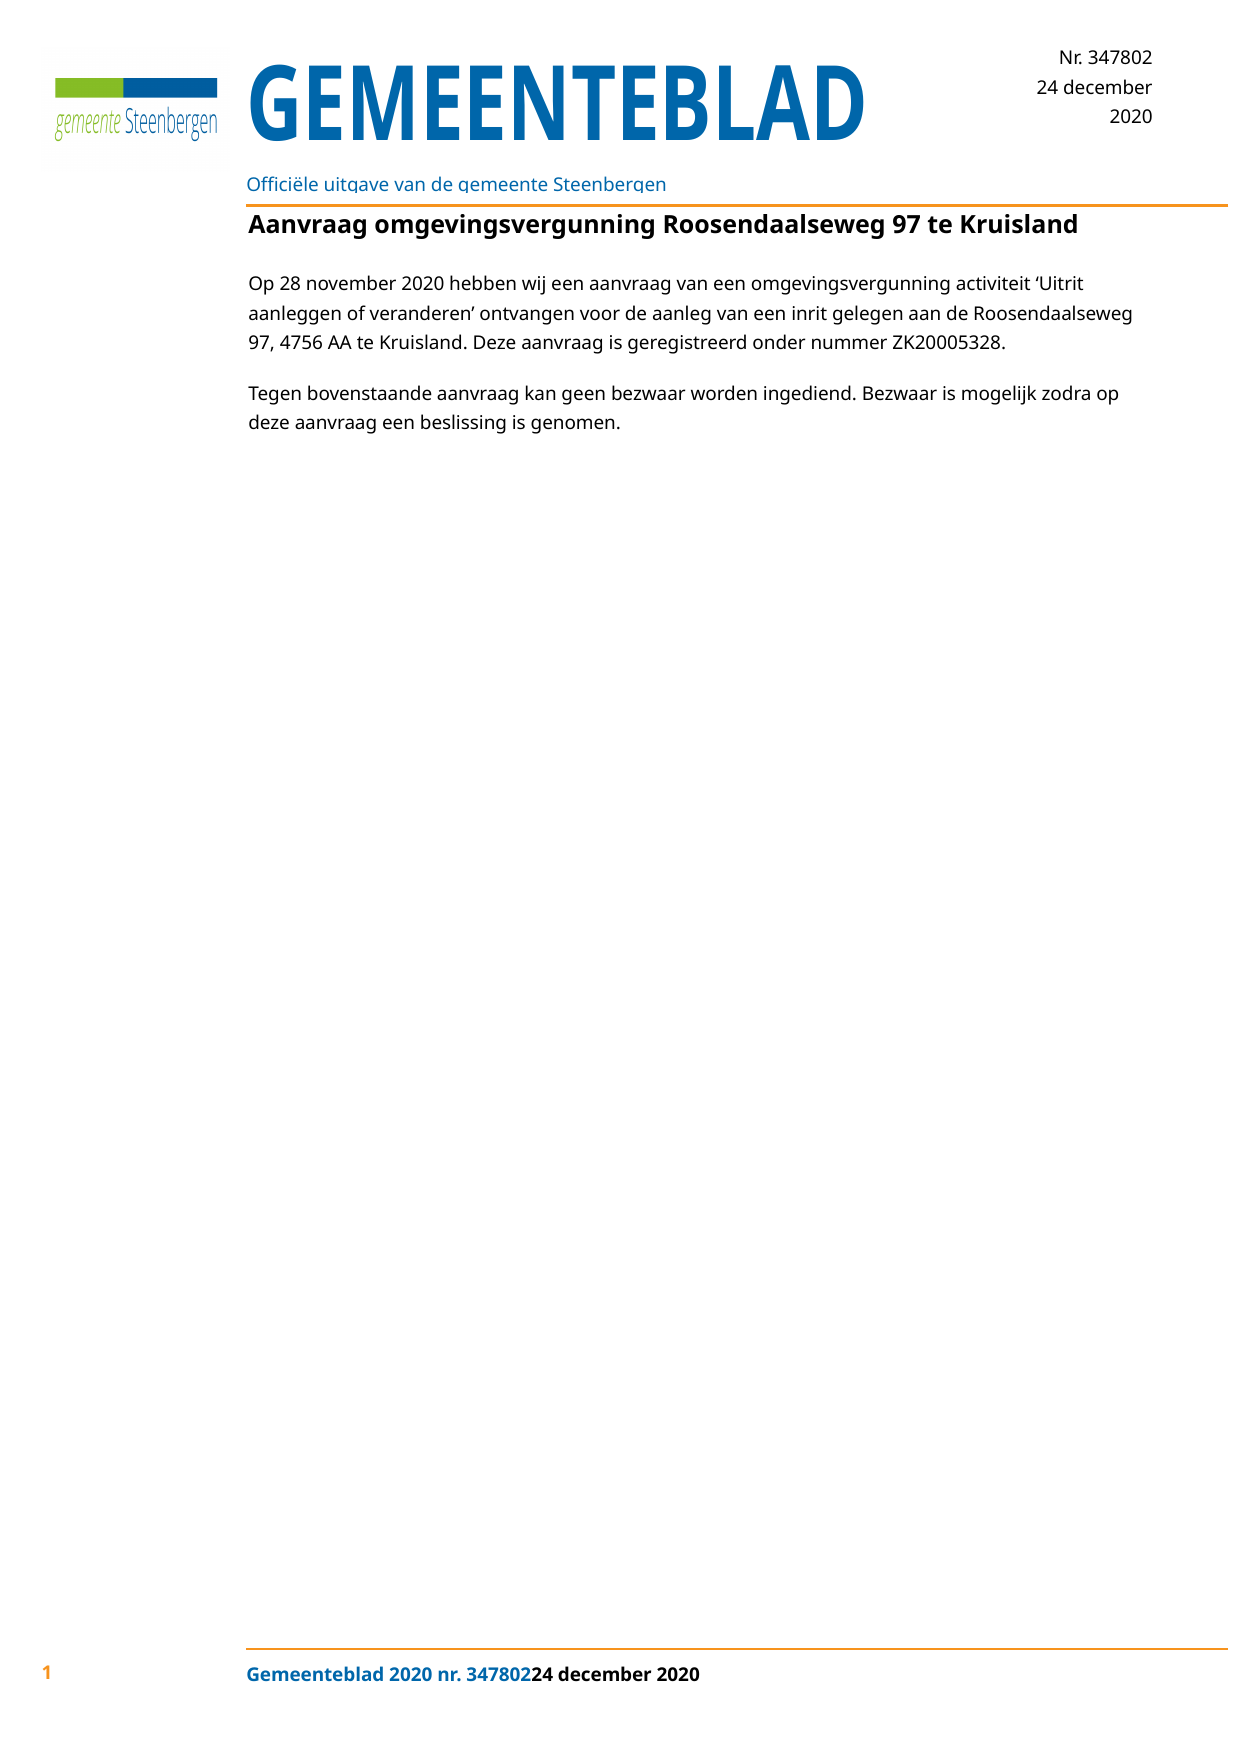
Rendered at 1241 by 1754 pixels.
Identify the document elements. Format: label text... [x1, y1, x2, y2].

text Aanvraag omgevingsvergunning Roosendaalseweg 97 te Kruisland [248, 207, 1152, 241]
picture [41, 47, 231, 172]
text Op 28 november 2020 hebben wij een aanvraag van een omgevingsvergunning activiteit ‘Uitrit aanleggen of veranderen’ ontvangen voor de aanleg van een inrit gelegen aan de Roosendaalseweg 97, 4756 AA te Kruisland. Deze aanvraag is geregistreerd onder nummer ZK20005328. [248, 270, 1152, 355]
text Tegen bovenstaande aanvraag kan geen bezwaar worden ingediend. Bezwaar is mogelijk zodra op deze aanvraag een beslissing is genomen. [248, 380, 1152, 435]
